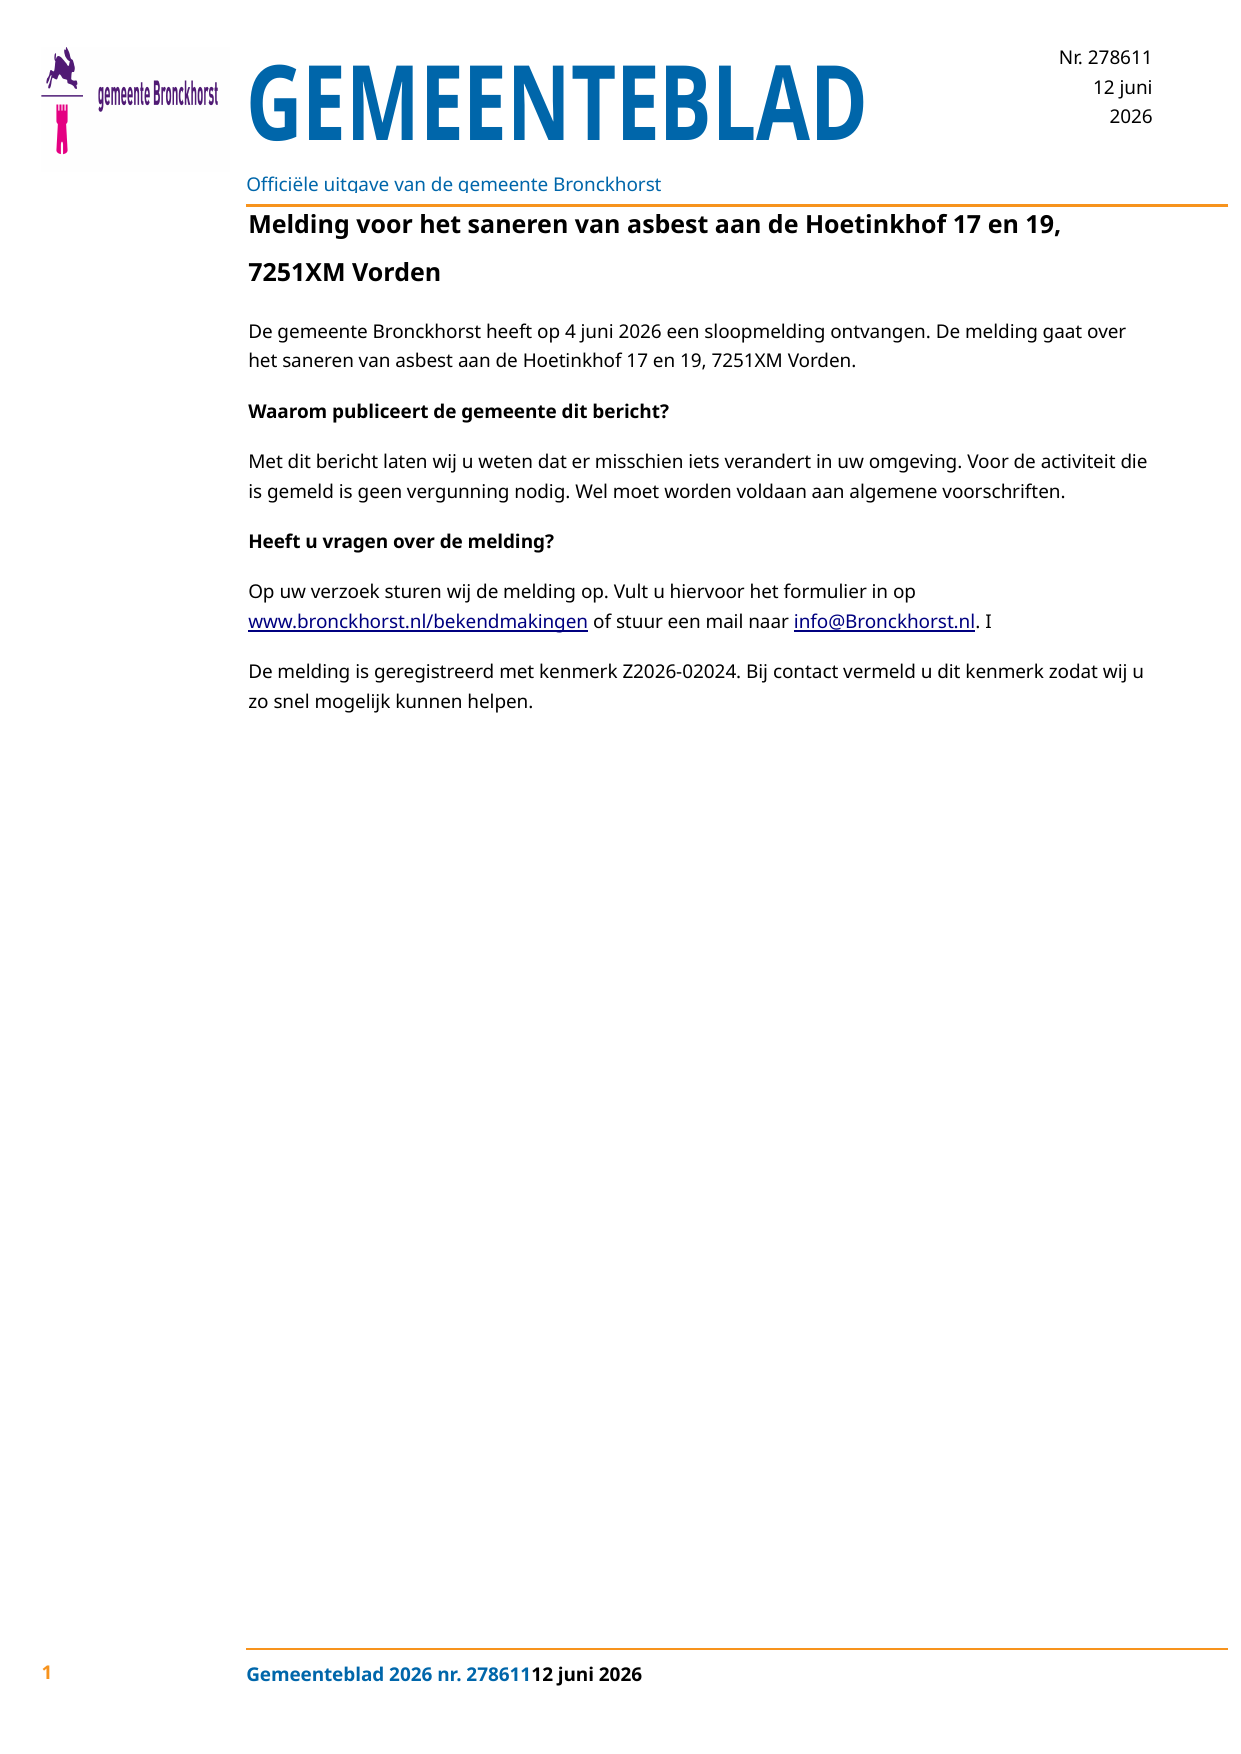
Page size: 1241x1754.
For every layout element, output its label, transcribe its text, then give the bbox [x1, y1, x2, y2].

picture [41, 47, 231, 172]
text Op uw verzoek sturen wij de melding op. Vult u hiervoor het formulier in op www.bronckhorst.nl/bekendmakingen of stuur een mail naar info@Bronckhorst.nl. I [248, 579, 1152, 634]
text Melding voor het saneren van asbest aan de Hoetinkhof 17 en 19, 7251XM Vorden [248, 207, 1152, 288]
text Waarom publiceert de gemeente dit bericht? [248, 398, 1152, 424]
text Heeft u vragen over de melding? [248, 528, 1152, 554]
text De melding is geregistreerd met kenmerk Z2026-02024. Bij contact vermeld u dit kenmerk zodat wij u zo snel mogelijk kunnen helpen. [248, 659, 1152, 714]
text Met dit bericht laten wij u weten dat er misschien iets verandert in uw omgeving. Voor de activiteit die is gemeld is geen vergunning nodig. Wel moet worden voldaan aan algemene voorschriften. [248, 448, 1152, 504]
text De gemeente Bronckhorst heeft op 4 juni 2026 een sloopmelding ontvangen. De melding gaat over het saneren van asbest aan de Hoetinkhof 17 en 19, 7251XM Vorden. [248, 318, 1152, 373]
